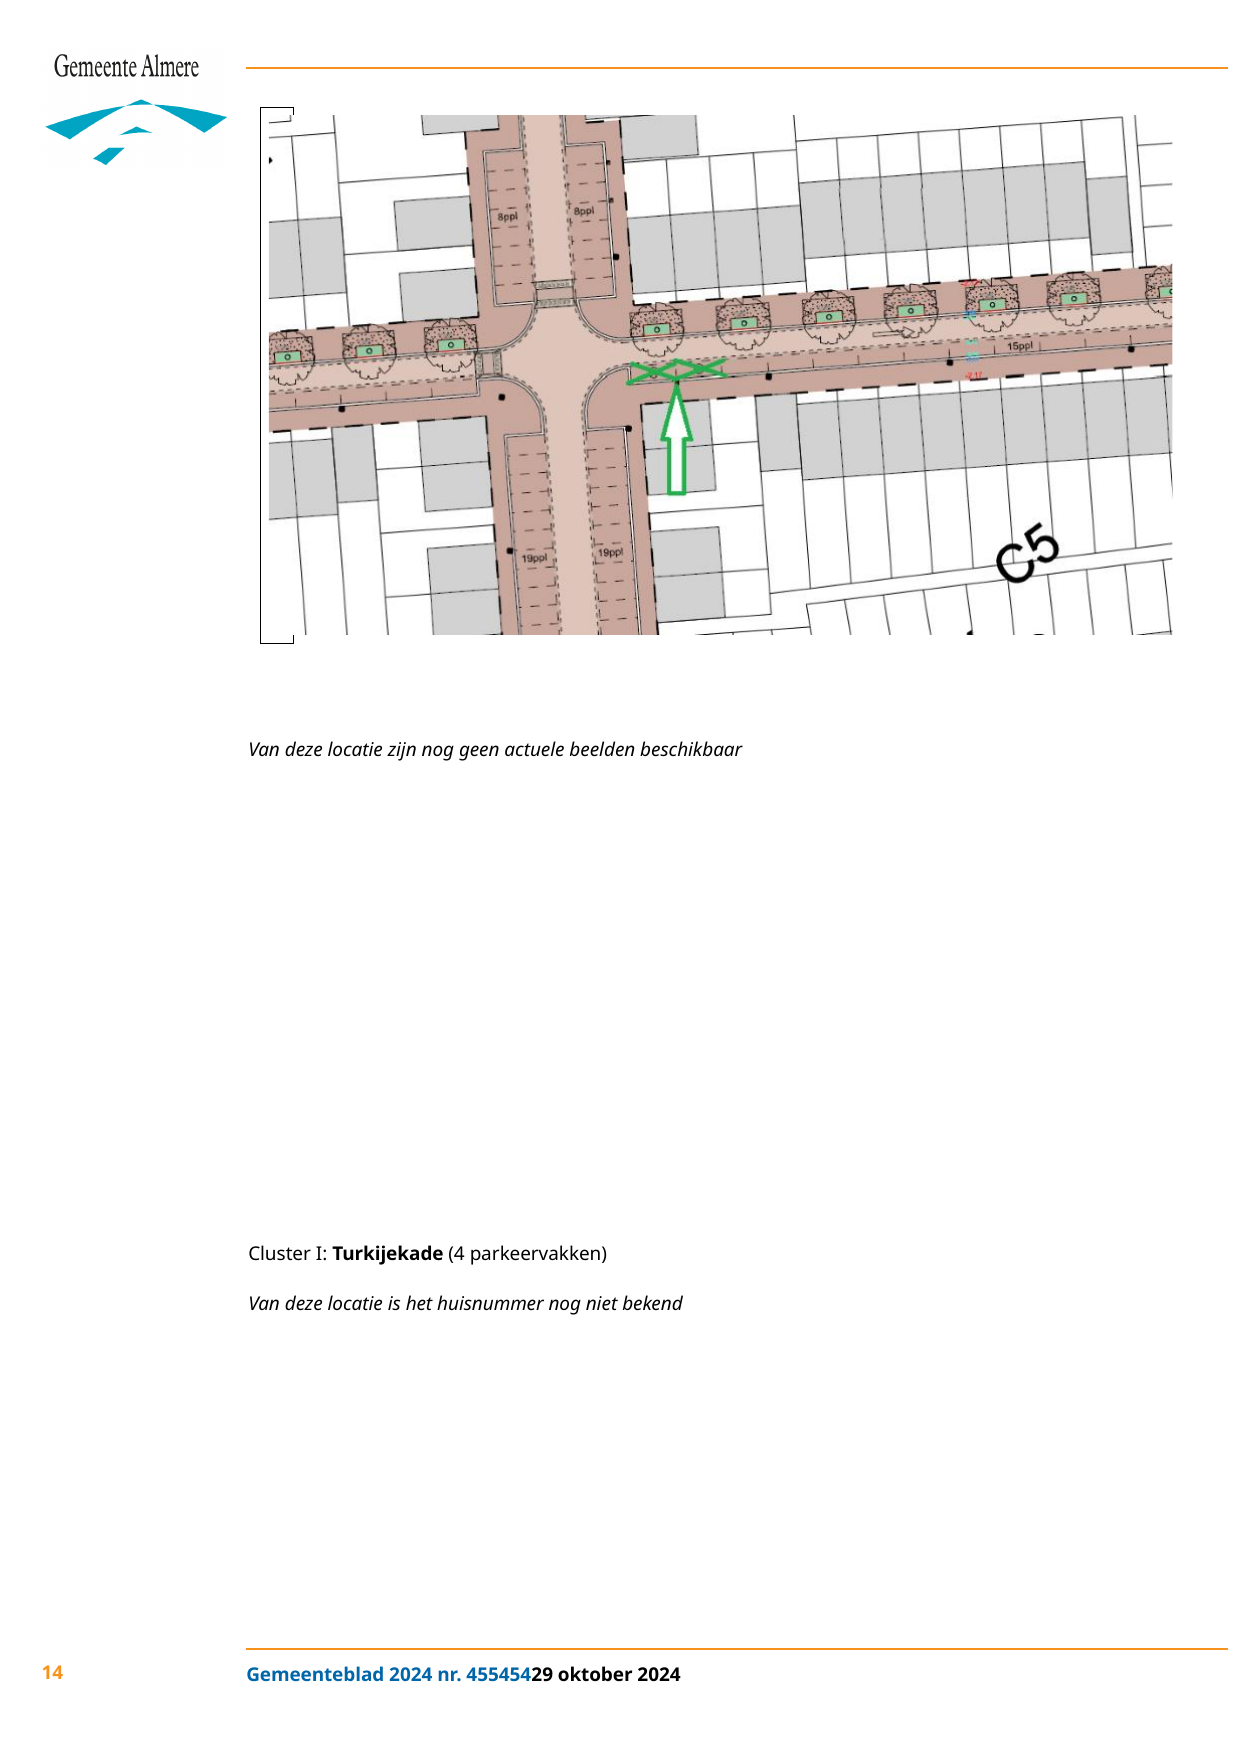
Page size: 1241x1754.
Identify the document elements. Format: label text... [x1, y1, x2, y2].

text Cluster I: Turkijekade (4 parkeervakken) [248, 1240, 1152, 1266]
text Van deze locatie zijn nog geen actuele beelden beschikbaar [248, 736, 1152, 762]
picture [268, 115, 1173, 635]
picture [41, 47, 231, 172]
text Van deze locatie is het huisnummer nog niet bekend [248, 1291, 1152, 1316]
